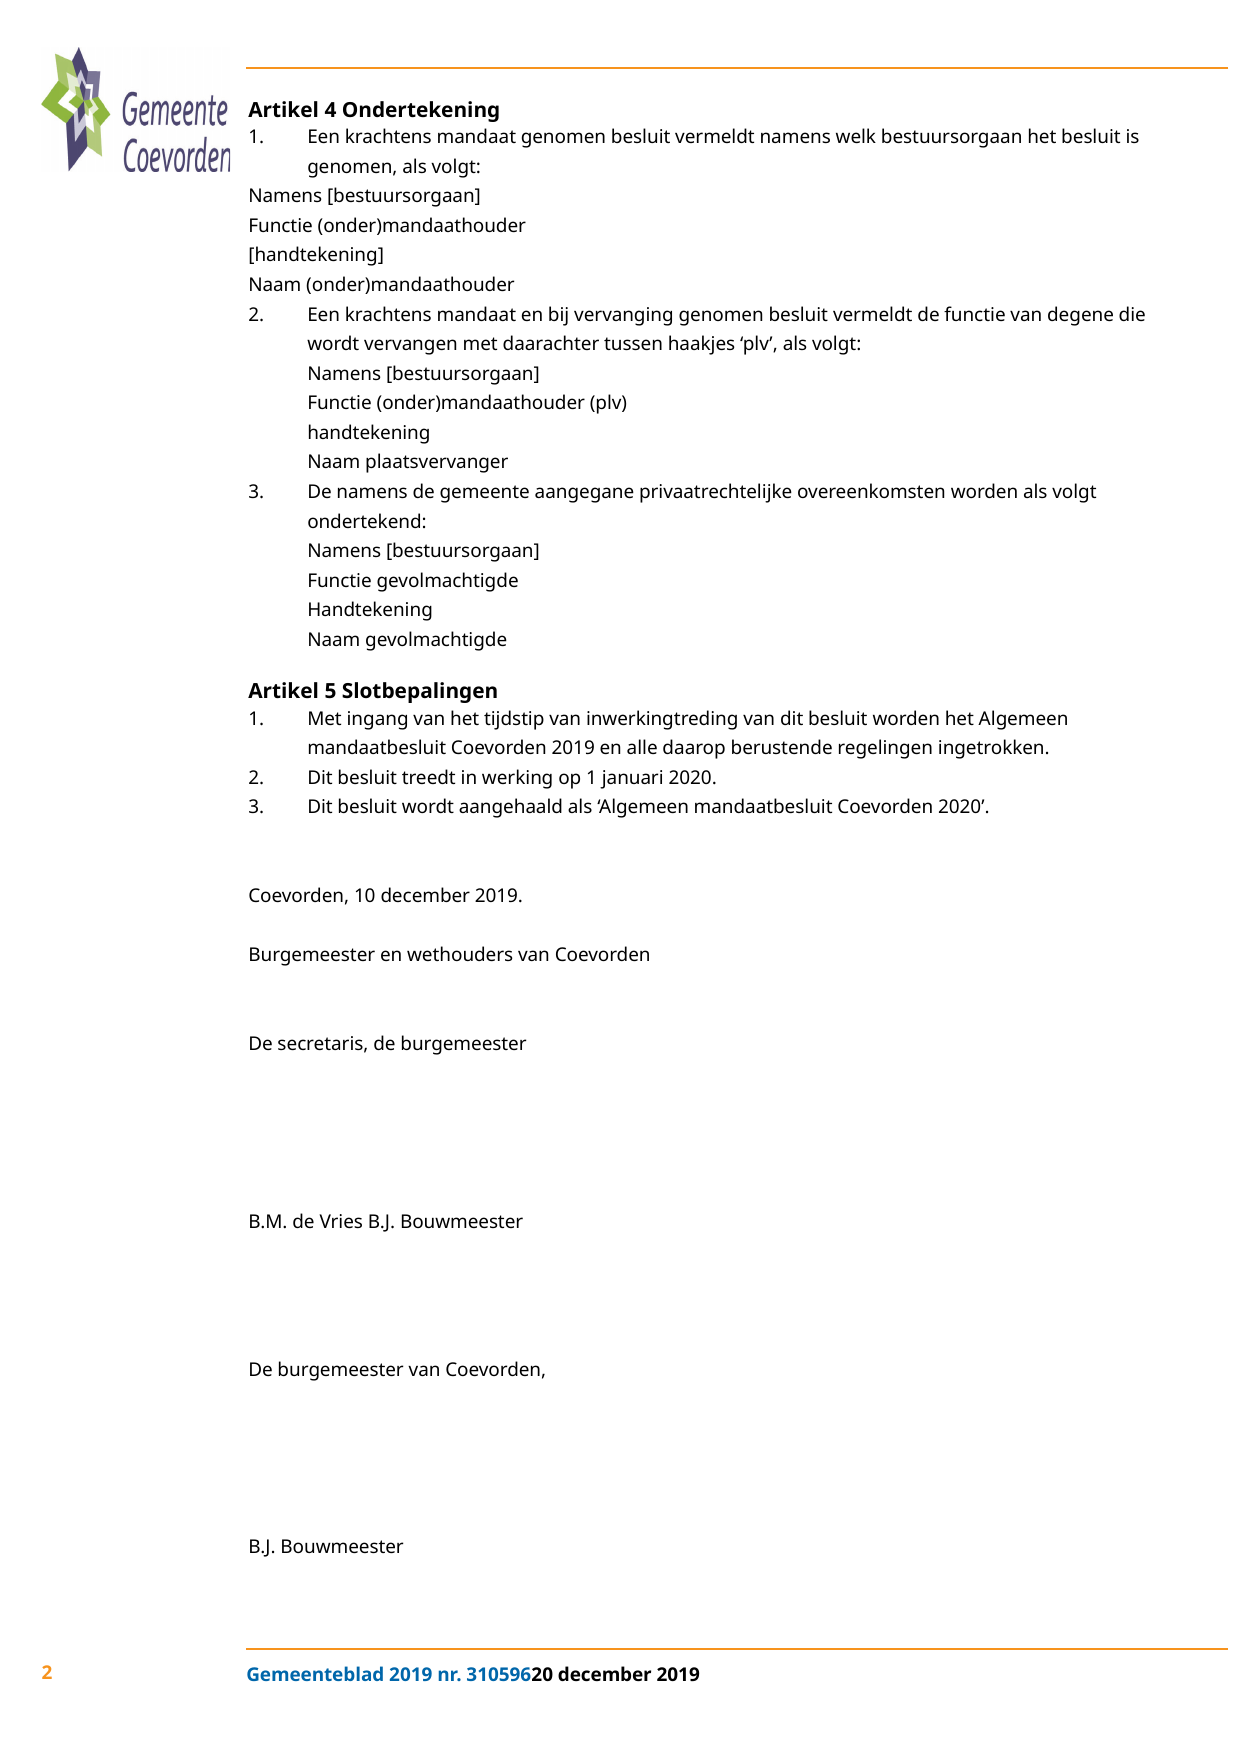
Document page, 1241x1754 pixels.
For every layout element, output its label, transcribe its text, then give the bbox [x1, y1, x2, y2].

text De burgemeester van Coevorden, [248, 1356, 1152, 1382]
text [handtekening] [248, 242, 1152, 267]
text Artikel 5 Slotbepalingen [248, 677, 1152, 705]
list Naam plaatsvervanger [248, 449, 1152, 474]
text Burgemeester en wethouders van Coevorden [248, 942, 1152, 967]
list Dit besluit treedt in werking op 1 januari 2020. [248, 764, 1152, 790]
list Namens [bestuursorgaan] [248, 360, 1152, 386]
list Functie (onder)mandaathouder (plv) [248, 389, 1152, 415]
list De namens de gemeente aangegane privaatrechtelijke overeenkomsten worden als volgt ondertekend: [248, 478, 1152, 533]
text Coevorden, 10 december 2019. [248, 882, 1152, 908]
text De secretaris, de burgemeester [248, 1030, 1152, 1056]
text Artikel 4 Ondertekening [248, 95, 1152, 123]
list handtekening [248, 419, 1152, 445]
list Functie gevolmachtigde [248, 567, 1152, 593]
text B.J. Bouwmeester [248, 1533, 1152, 1559]
text Naam (onder)mandaathouder [248, 271, 1152, 297]
list Naam gevolmachtigde [248, 626, 1152, 652]
picture [41, 47, 231, 172]
list Een krachtens mandaat genomen besluit vermeldt namens welk bestuursorgaan het besluit is genomen, als volgt: [248, 123, 1152, 178]
list Een krachtens mandaat en bij vervanging genomen besluit vermeldt de functie van degene die wordt vervangen met daarachter tussen haakjes ‘plv’, als volgt: [248, 301, 1152, 356]
text Namens [bestuursorgaan] [248, 182, 1152, 208]
list Met ingang van het tijdstip van inwerkingtreding van dit besluit worden het Algemeen mandaatbesluit Coevorden 2019 en alle daarop berustende regelingen ingetrokken. [248, 705, 1152, 760]
list Namens [bestuursorgaan] [248, 537, 1152, 563]
text B.M. de Vries B.J. Bouwmeester [248, 1208, 1152, 1234]
list Handtekening [248, 597, 1152, 622]
list Dit besluit wordt aangehaald als ‘Algemeen mandaatbesluit Coevorden 2020’. [248, 794, 1152, 819]
text Functie (onder)mandaathouder [248, 212, 1152, 238]
